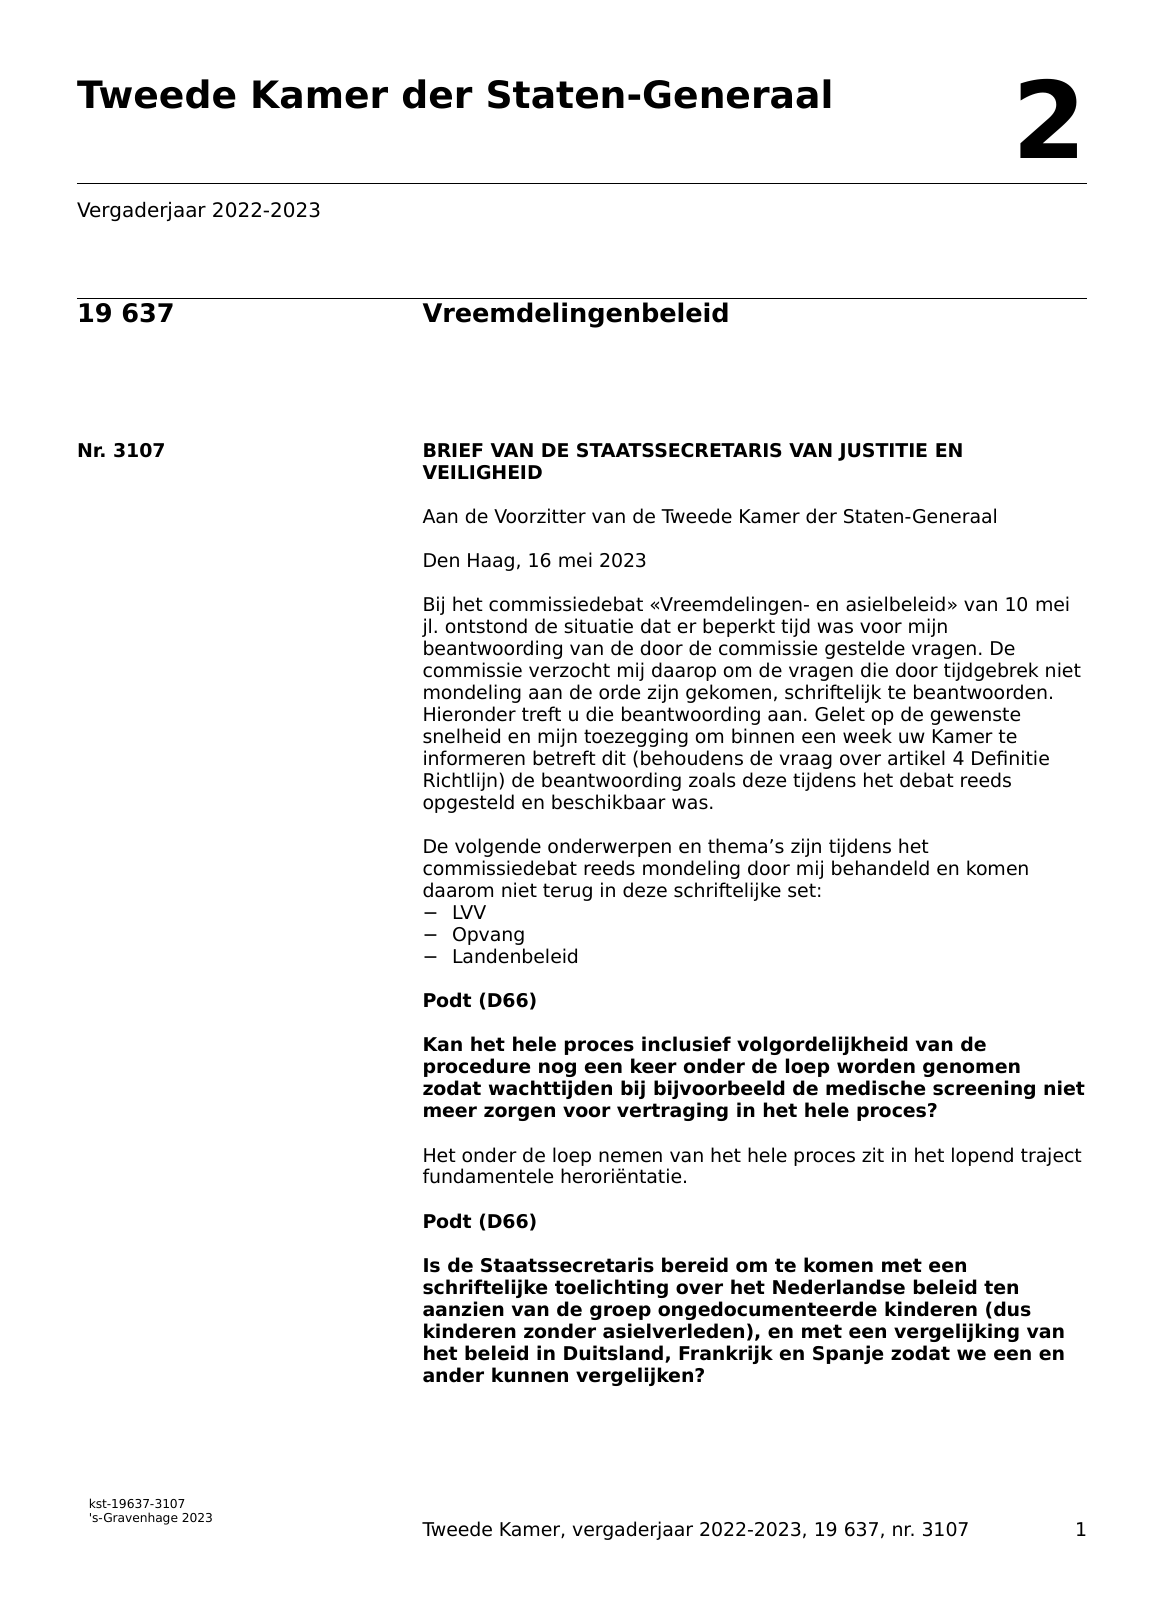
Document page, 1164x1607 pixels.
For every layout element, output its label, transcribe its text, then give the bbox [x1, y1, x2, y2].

table_header 2 [886, 59, 1087, 183]
text Is de Staatssecretaris bereid om te komen met een schriftelijke toelichting over het Nederlandse beleid ten aanzien van de groep ongedocumenteerde kinderen (dus kinderen zonder asielverleden), en met een vergelijking van het beleid in Duitsland, Frankrijk en Spanje zodat we een en ander kunnen vergelijken? [422, 1255, 1087, 1387]
text Bij het commissiedebat «Vreemdelingen- en asielbeleid» van 10 mei jl. ontstond de situatie dat er beperkt tijd was voor mijn beantwoording van de door de commissie gestelde vragen. De commissie verzocht mij daarop om de vragen die door tijdgebrek niet mondeling aan de orde zijn gekomen, schriftelijk te beantwoorden. Hieronder treft u die beantwoording aan. Gelet op de gewenste snelheid en mijn toezegging om binnen een week uw Kamer te informeren betreft dit (behoudens de vraag over artikel 4 Definitie Richtlijn) de beantwoording zoals deze tijdens het debat reeds opgesteld en beschikbaar was. [422, 594, 1087, 814]
text − Landenbeleid [422, 946, 1087, 968]
table_header Tweede Kamer der Staten-Generaal [77, 59, 886, 183]
text − Opvang [422, 924, 1087, 946]
text Aan de Voorzitter van de Tweede Kamer der Staten-Generaal [422, 506, 1087, 528]
text Den Haag, 16 mei 2023 [422, 550, 1087, 572]
text − LVV [422, 902, 1087, 924]
text 's-Gravenhage 2023 [88, 1511, 323, 1525]
text Kan het hele proces inclusief volgordelijkheid van de procedure nog een keer onder de loep worden genomen zodat wachttijden bij bijvoorbeeld de medische screening niet meer zorgen voor vertraging in het hele proces? [422, 1034, 1087, 1122]
subtitle Nr. 3107 BRIEF VAN DE STAATSSECRETARIS VAN JUSTITIE EN VEILIGHEID [77, 440, 1087, 484]
text Podt (D66) [422, 990, 1087, 1012]
subtitle 19 637 Vreemdelingenbeleid [77, 299, 1087, 329]
table_cell Vergaderjaar 2022-2023 [77, 184, 1087, 298]
text De volgende onderwerpen en thema’s zijn tijdens het commissiedebat reeds mondeling door mij behandeld en komen daarom niet terug in deze schriftelijke set: [422, 836, 1087, 902]
text kst-19637-3107 [88, 1497, 323, 1511]
text Podt (D66) [422, 1211, 1087, 1233]
text Het onder de loep nemen van het hele proces zit in het lopend traject fundamentele heroriëntatie. [422, 1144, 1087, 1188]
